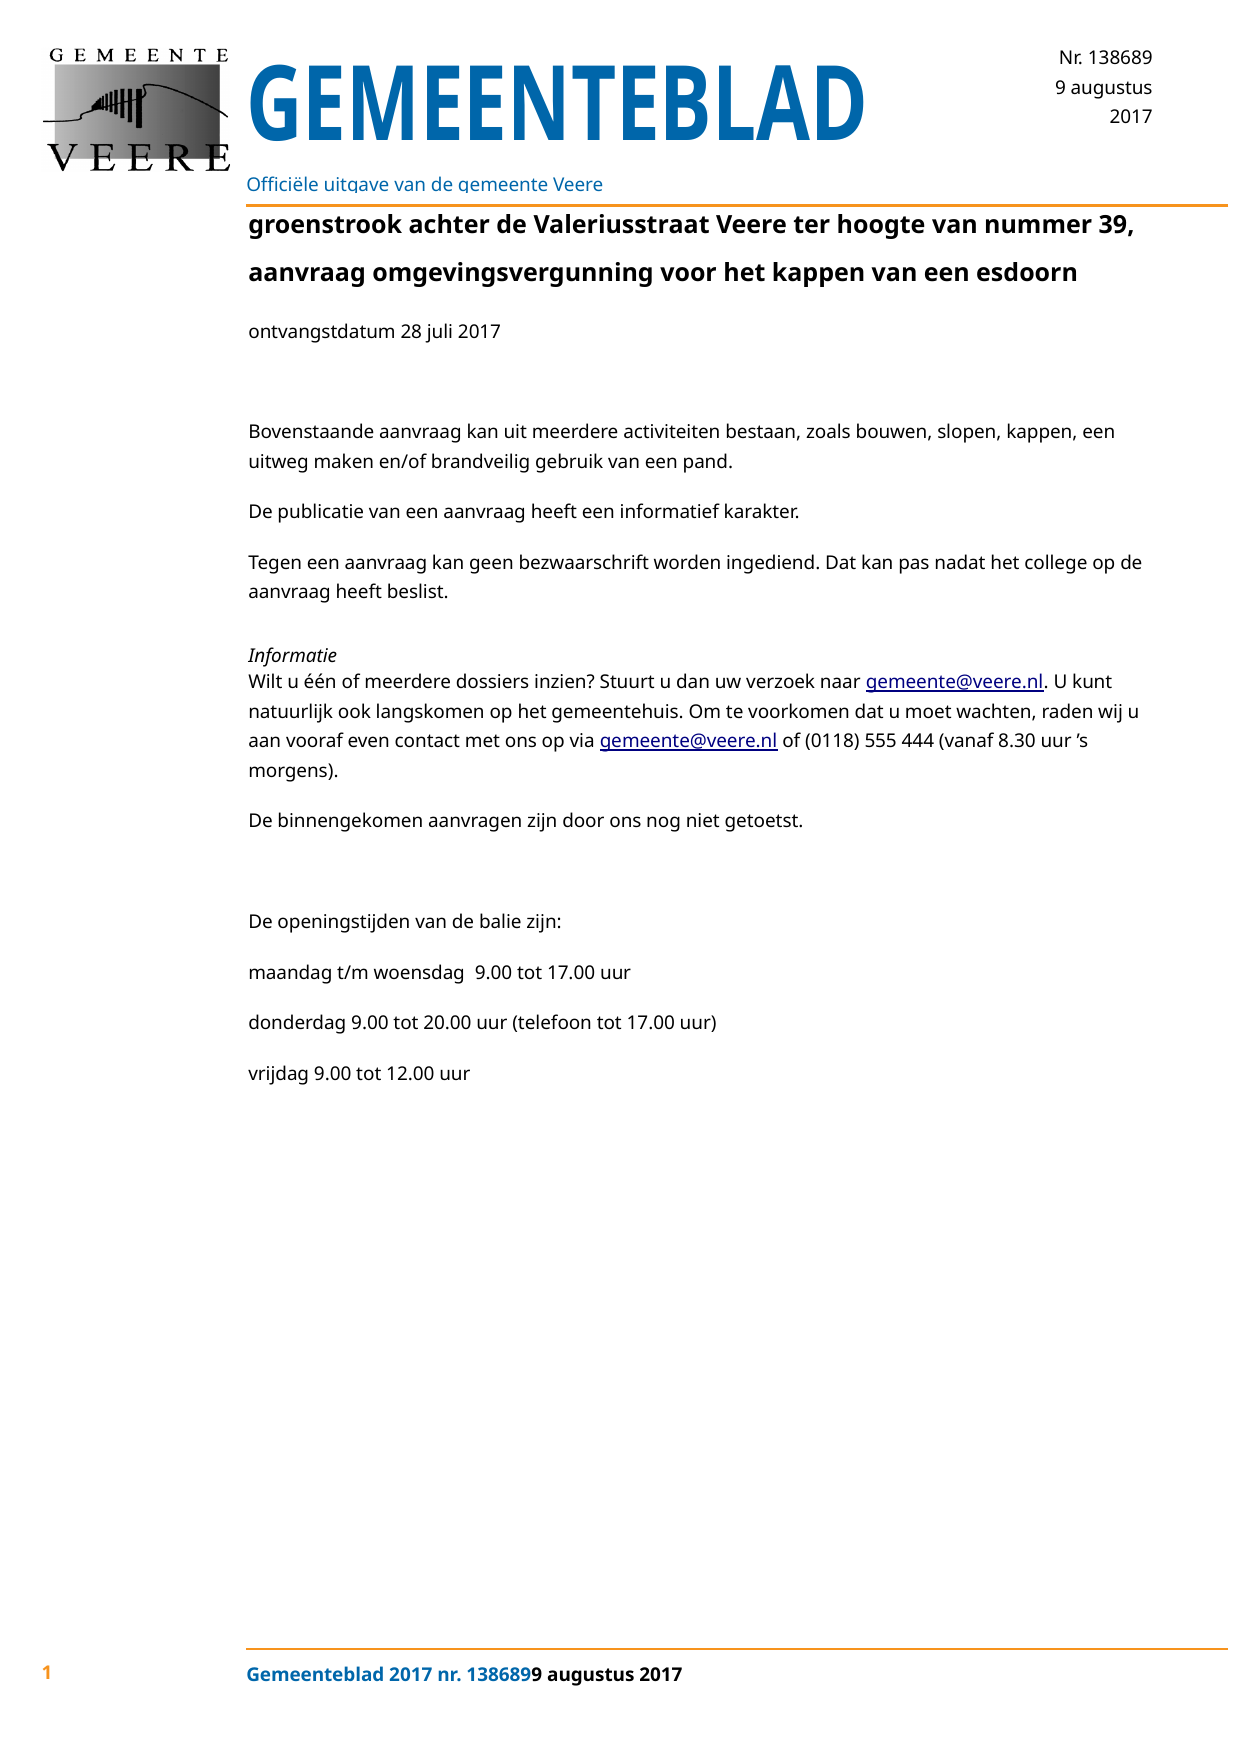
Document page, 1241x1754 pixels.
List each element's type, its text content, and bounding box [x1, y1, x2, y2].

text Wilt u één of meerdere dossiers inzien? Stuurt u dan uw verzoek naar gemeente@veere.nl. U kunt natuurlijk ook langskomen op het gemeentehuis. Om te voorkomen dat u moet wachten, raden wij u aan vooraf even contact met ons op via gemeente@veere.nl of (0118) 555 444 (vanaf 8.30 uur ’s morgens). [248, 668, 1152, 783]
text Tegen een aanvraag kan geen bezwaarschrift worden ingediend. Dat kan pas nadat het college op de aanvraag heeft beslist. [248, 549, 1152, 604]
text vrijdag 9.00 tot 12.00 uur [248, 1060, 1152, 1085]
text groenstrook achter de Valeriusstraat Veere ter hoogte van nummer 39, aanvraag omgevingsvergunning voor het kappen van een esdoorn [248, 207, 1152, 288]
text Bovenstaande aanvraag kan uit meerdere activiteiten bestaan, zoals bouwen, slopen, kappen, een uitweg maken en/of brandveilig gebruik van een pand. [248, 419, 1152, 474]
text Informatie [248, 643, 1152, 668]
text maandag t/m woensdag 9.00 tot 17.00 uur [248, 959, 1152, 984]
text donderdag 9.00 tot 20.00 uur (telefoon tot 17.00 uur) [248, 1009, 1152, 1035]
picture [41, 47, 231, 172]
text ontvangstdatum 28 juli 2017 [248, 318, 1152, 344]
text De publicatie van een aanvraag heeft een informatief karakter. [248, 499, 1152, 524]
text De openingstijden van de balie zijn: [248, 908, 1152, 934]
text De binnengekomen aanvragen zijn door ons nog niet getoetst. [248, 808, 1152, 833]
